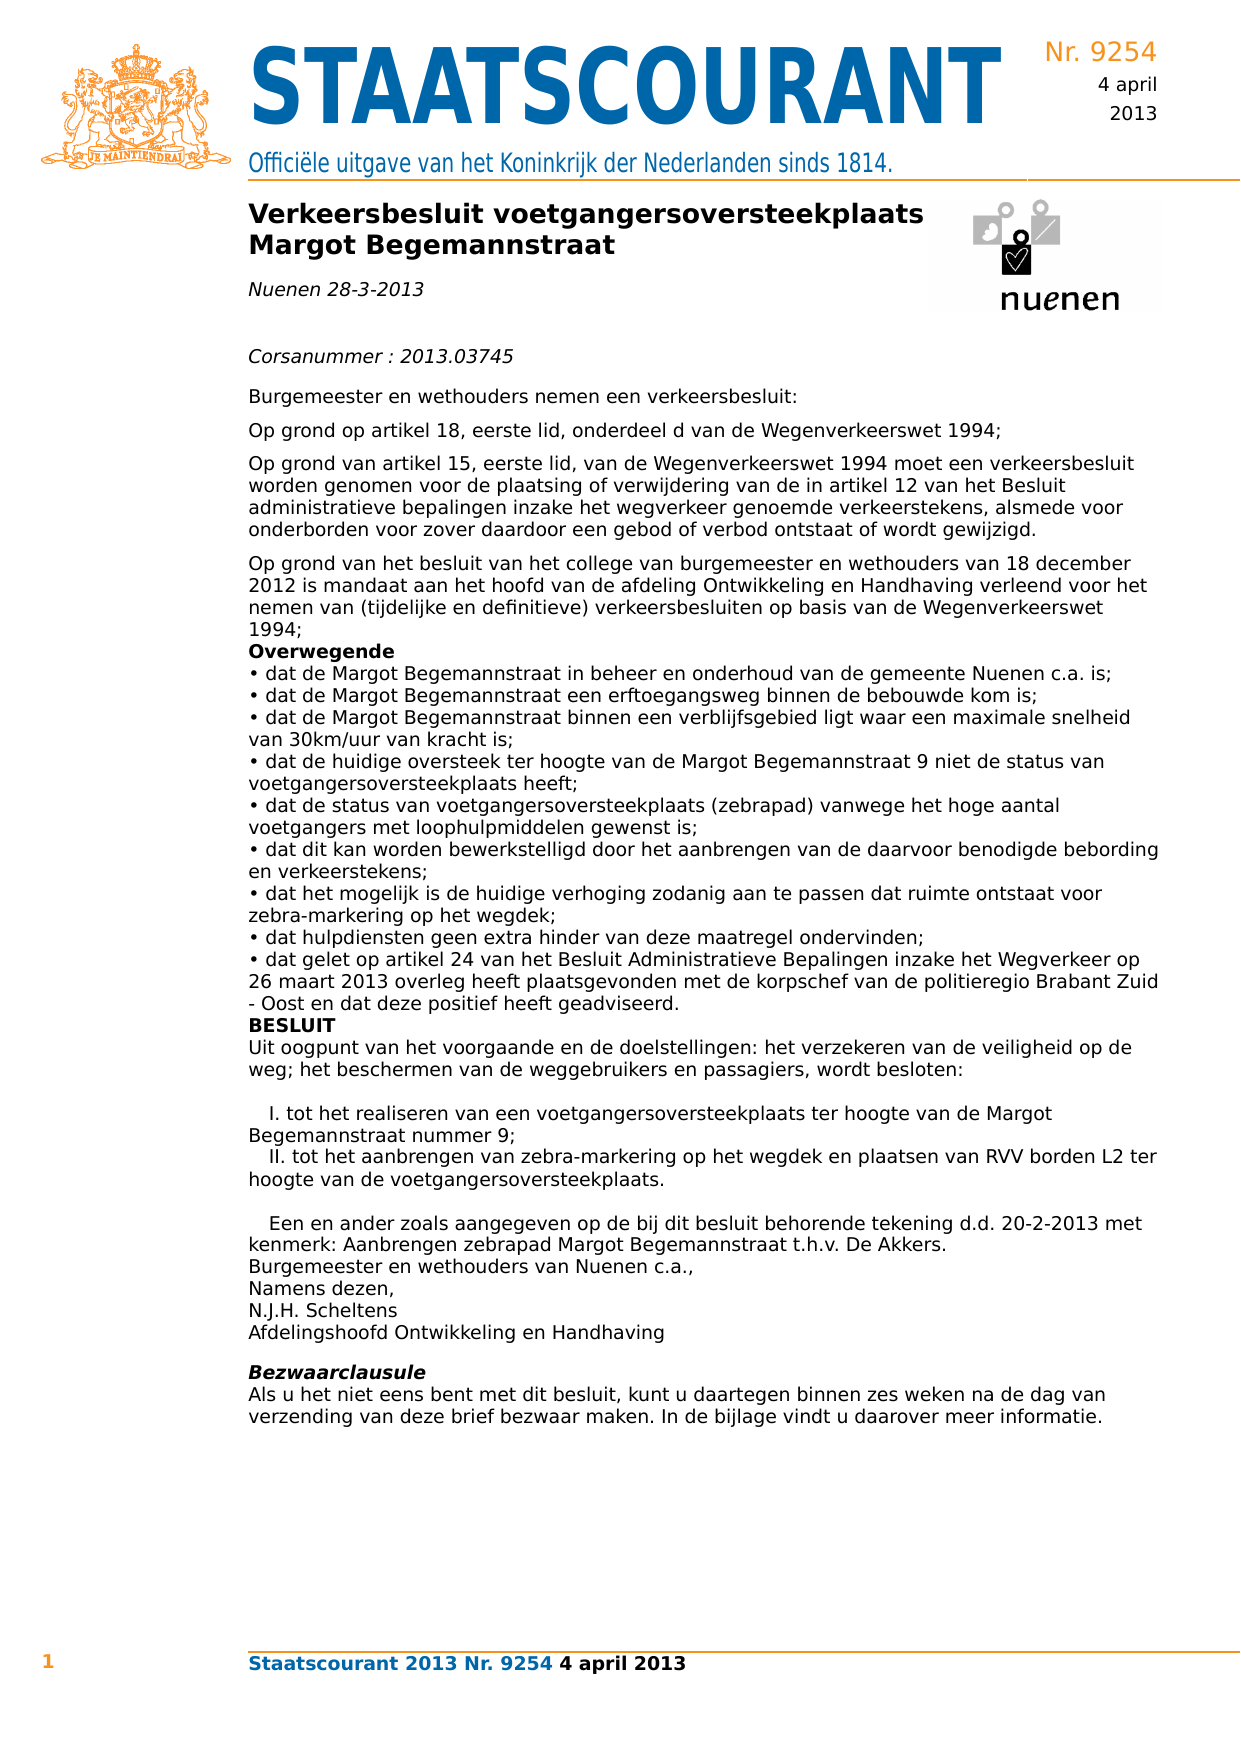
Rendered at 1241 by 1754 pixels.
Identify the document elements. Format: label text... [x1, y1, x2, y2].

subtitle Overwegende [248, 641, 1163, 663]
text Burgemeester en wethouders van Nuenen c.a., [248, 1256, 1163, 1278]
text • dat hulpdiensten geen extra hinder van deze maatregel ondervinden; [248, 927, 1163, 949]
subtitle Verkeersbesluit voetgangersoversteekplaats Margot Begemannstraat [248, 199, 927, 261]
picture [927, 198, 1164, 311]
text I. tot het realiseren van een voetgangersoversteekplaats ter hoogte van de Margot Begemannstraat nummer 9; [248, 1102, 1163, 1146]
text • dat dit kan worden bewerkstelligd door het aanbrengen van de daarvoor benodigde bebording en verkeerstekens; [248, 839, 1163, 883]
text Op grond op artikel 18, eerste lid, onderdeel d van de Wegenverkeerswet 1994; [248, 419, 1163, 442]
text II. tot het aanbrengen van zebra-markering op het wegdek en plaatsen van RVV borden L2 ter hoogte van de voetgangersoversteekplaats. [248, 1146, 1163, 1190]
text Namens dezen, [248, 1278, 1163, 1300]
text Nuenen 28-3-2013 [248, 278, 927, 300]
text • dat het mogelijk is de huidige verhoging zodanig aan te passen dat ruimte ontstaat voor zebra-markering op het wegdek; [248, 883, 1163, 927]
text Op grond van artikel 15, eerste lid, van de Wegenverkeerswet 1994 moet een verkeersbesluit worden genomen voor de plaatsing of verwijdering van de in artikel 12 van het Besluit administratieve bepalingen inzake het wegverkeer genoemde verkeerstekens, alsmede voor onderborden voor zover daardoor een gebod of verbod ontstaat of wordt gewijzigd. [248, 453, 1163, 541]
text • dat gelet op artikel 24 van het Besluit Administratieve Bepalingen inzake het Wegverkeer op 26 maart 2013 overleg heeft plaatsgevonden met de korpschef van de politieregio Brabant Zuid - Oost en dat deze positief heeft geadviseerd. [248, 949, 1163, 1014]
text BESLUIT [248, 1014, 1163, 1037]
text Uit oogpunt van het voorgaande en de doelstellingen: het verzekeren van de veiligheid op de weg; het beschermen van de weggebruikers en passagiers, wordt besloten: [248, 1037, 1163, 1081]
text Corsanummer : 2013.03745 [248, 346, 1163, 368]
text Als u het niet eens bent met dit besluit, kunt u daartegen binnen zes weken na de dag van verzending van deze brief bezwaar maken. In de bijlage vindt u daarover meer informatie. [248, 1384, 1163, 1428]
text Op grond van het besluit van het college van burgemeester en wethouders van 18 december 2012 is mandaat aan het hoofd van de afdeling Ontwikkeling en Handhaving verleend voor het nemen van (tijdelijke en definitieve) verkeersbesluiten op basis van de Wegenverkeerswet 1994; [248, 553, 1163, 641]
text Afdelingshoofd Ontwikkeling en Handhaving [248, 1322, 1163, 1344]
text • dat de Margot Begemannstraat in beheer en onderhoud van de gemeente Nuenen c.a. is; [248, 663, 1163, 685]
text Een en ander zoals aangegeven op de bij dit besluit behorende tekening d.d. 20-2-2013 met kenmerk: Aanbrengen zebrapad Margot Begemannstraat t.h.v. De Akkers. [248, 1212, 1163, 1256]
text • dat de Margot Begemannstraat een erftoegangsweg binnen de bebouwde kom is; [248, 685, 1163, 707]
text • dat de status van voetgangersoversteekplaats (zebrapad) vanwege het hoge aantal voetgangers met loophulpmiddelen gewenst is; [248, 795, 1163, 839]
text • dat de Margot Begemannstraat binnen een verblijfsgebied ligt waar een maximale snelheid van 30km/uur van kracht is; [248, 707, 1163, 751]
text Burgemeester en wethouders nemen een verkeersbesluit: [248, 386, 1163, 408]
subtitle Bezwaarclausule [248, 1362, 1163, 1384]
text • dat de huidige oversteek ter hoogte van de Margot Begemannstraat 9 niet de status van voetgangersoversteekplaats heeft; [248, 751, 1163, 795]
text N.J.H. Scheltens [248, 1300, 1163, 1322]
picture [41, 44, 231, 169]
